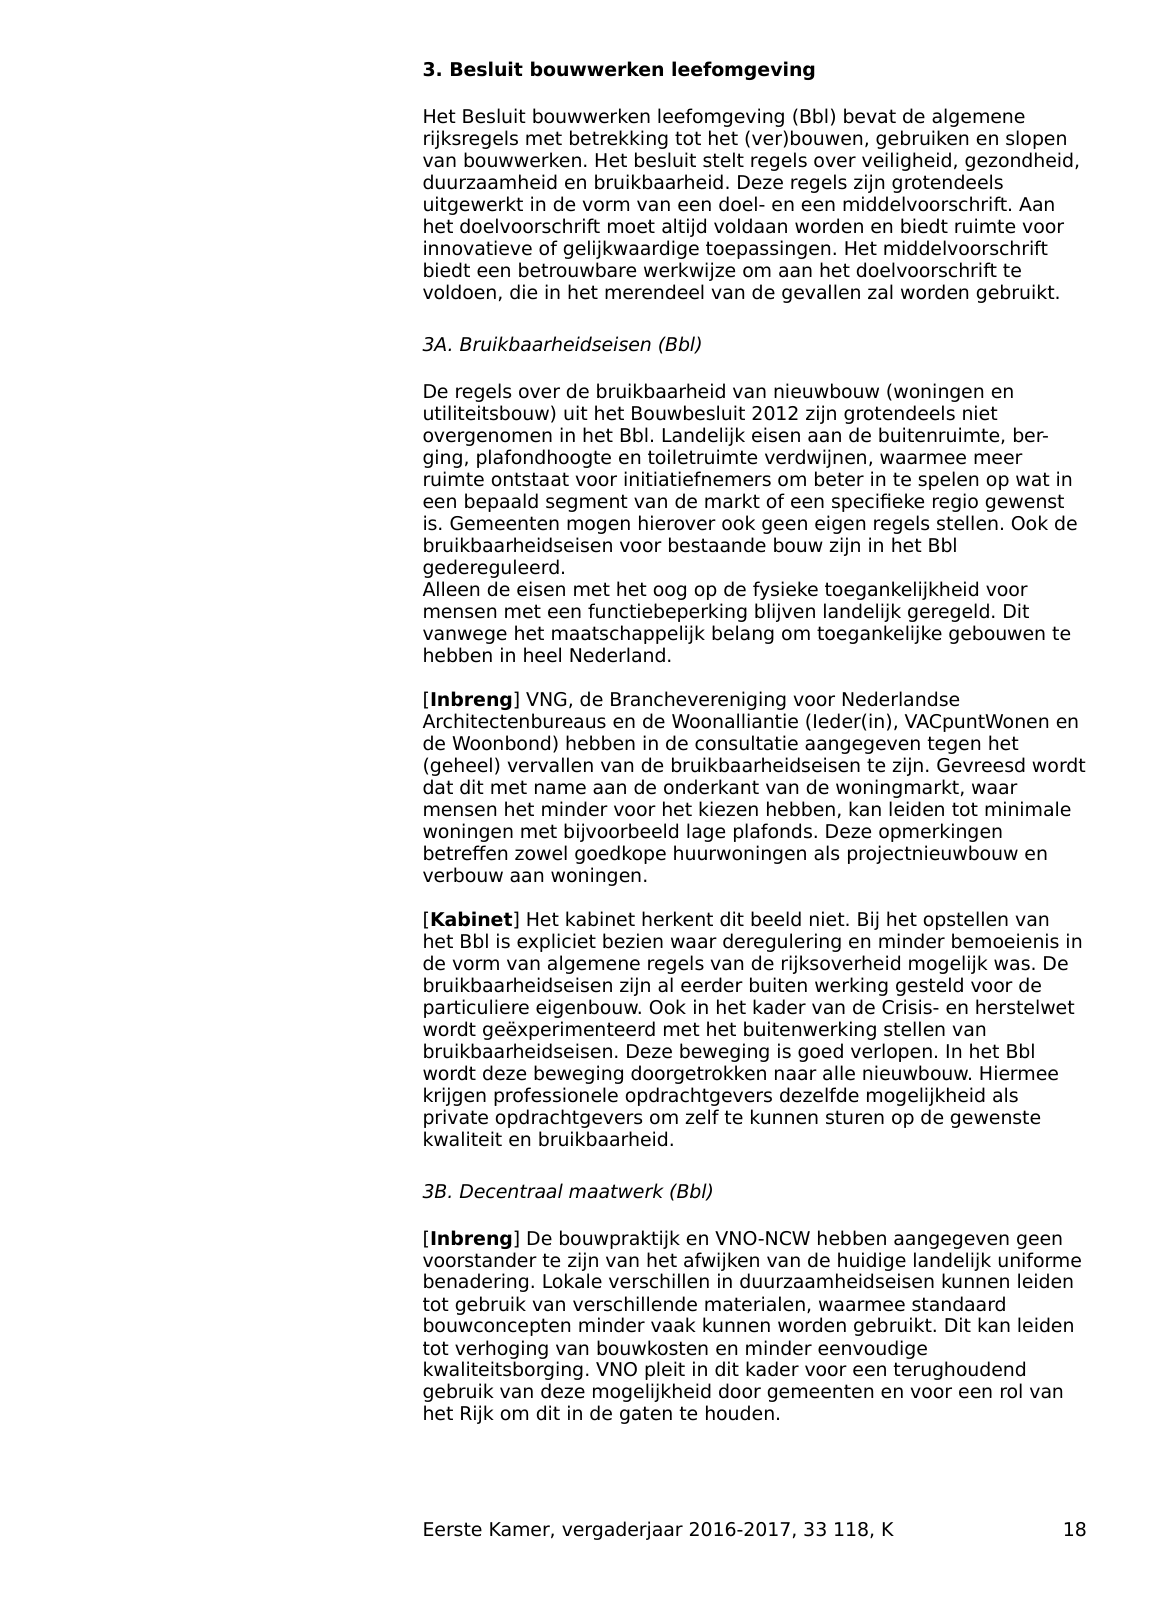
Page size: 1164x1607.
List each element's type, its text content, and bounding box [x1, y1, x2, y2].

text [Inbreng] De bouwpraktijk en VNO-NCW hebben aangegeven geen voorstander te zijn van het afwijken van de huidige landelijk uniforme benadering. Lokale verschillen in duurzaamheidseisen kunnen leiden tot gebruik van verschillende materialen, waarmee standaard bouwconcepten minder vaak kunnen worden gebruikt. Dit kan leiden tot verhoging van bouwkosten en minder eenvoudige kwaliteitsborging. VNO pleit in dit kader voor een terughoudend gebruik van deze mogelijkheid door gemeenten en voor een rol van het Rijk om dit in de gaten te houden. [422, 1227, 1087, 1425]
text [Kabinet] Het kabinet herkent dit beeld niet. Bij het opstellen van het Bbl is expliciet bezien waar deregulering en minder bemoeienis in de vorm van algemene regels van de rijksoverheid mogelijk was. De bruikbaarheidseisen zijn al eerder buiten werking gesteld voor de particuliere eigenbouw. Ook in het kader van de Crisis- en herstelwet wordt geëxperimenteerd met het buitenwerking stellen van bruikbaarheidseisen. Deze beweging is goed verlopen. In het Bbl wordt deze beweging doorgetrokken naar alle nieuwbouw. Hiermee krijgen professionele opdrachtgevers dezelfde mogelijkheid als private opdrachtgevers om zelf te kunnen sturen op de gewenste kwaliteit en bruikbaarheid. [422, 909, 1087, 1151]
text Alleen de eisen met het oog op de fysieke toegankelijkheid voor mensen met een functiebeperking blijven landelijk geregeld. Dit vanwege het maatschappelijk belang om toegankelijke gebouwen te hebben in heel Nederland. [422, 579, 1087, 667]
text De regels over de bruikbaarheid van nieuwbouw (woningen en utiliteitsbouw) uit het Bouwbesluit 2012 zijn grotendeels niet overgenomen in het Bbl. Landelijk eisen aan de buitenruimte, ber-ging, plafondhoogte en toiletruimte verdwijnen, waarmee meer ruimte ontstaat voor initiatiefnemers om beter in te spelen op wat in een bepaald segment van de markt of een specifieke regio gewenst is. Gemeenten mogen hierover ook geen eigen regels stellen. Ook de bruikbaarheidseisen voor bestaande bouw zijn in het Bbl gedereguleerd. [422, 381, 1087, 579]
subtitle 3A. Bruikbaarheidseisen (Bbl) [422, 334, 1087, 356]
subtitle 3. Besluit bouwwerken leefomgeving [422, 59, 1087, 81]
text [Inbreng] VNG, de Branchevereniging voor Nederlandse Architectenbureaus en de Woonalliantie (Ieder(in), VACpuntWonen en de Woonbond) hebben in de consultatie aangegeven tegen het (geheel) vervallen van de bruikbaarheidseisen te zijn. Gevreesd wordt dat dit met name aan de onderkant van de woningmarkt, waar mensen het minder voor het kiezen hebben, kan leiden tot minimale woningen met bijvoorbeeld lage plafonds. Deze opmerkingen betreffen zowel goedkope huurwoningen als projectnieuwbouw en verbouw aan woningen. [422, 689, 1087, 887]
subtitle 3B. Decentraal maatwerk (Bbl) [422, 1181, 1087, 1202]
text Het Besluit bouwwerken leefomgeving (Bbl) bevat de algemene rijksregels met betrekking tot het (ver)bouwen, gebruiken en slopen van bouwwerken. Het besluit stelt regels over veiligheid, gezondheid, duurzaamheid en bruikbaarheid. Deze regels zijn grotendeels uitgewerkt in de vorm van een doel- en een middelvoorschrift. Aan het doelvoorschrift moet altijd voldaan worden en biedt ruimte voor innovatieve of gelijkwaardige toepassingen. Het middelvoorschrift biedt een betrouwbare werkwijze om aan het doelvoorschrift te voldoen, die in het merendeel van de gevallen zal worden gebruikt. [422, 106, 1087, 304]
